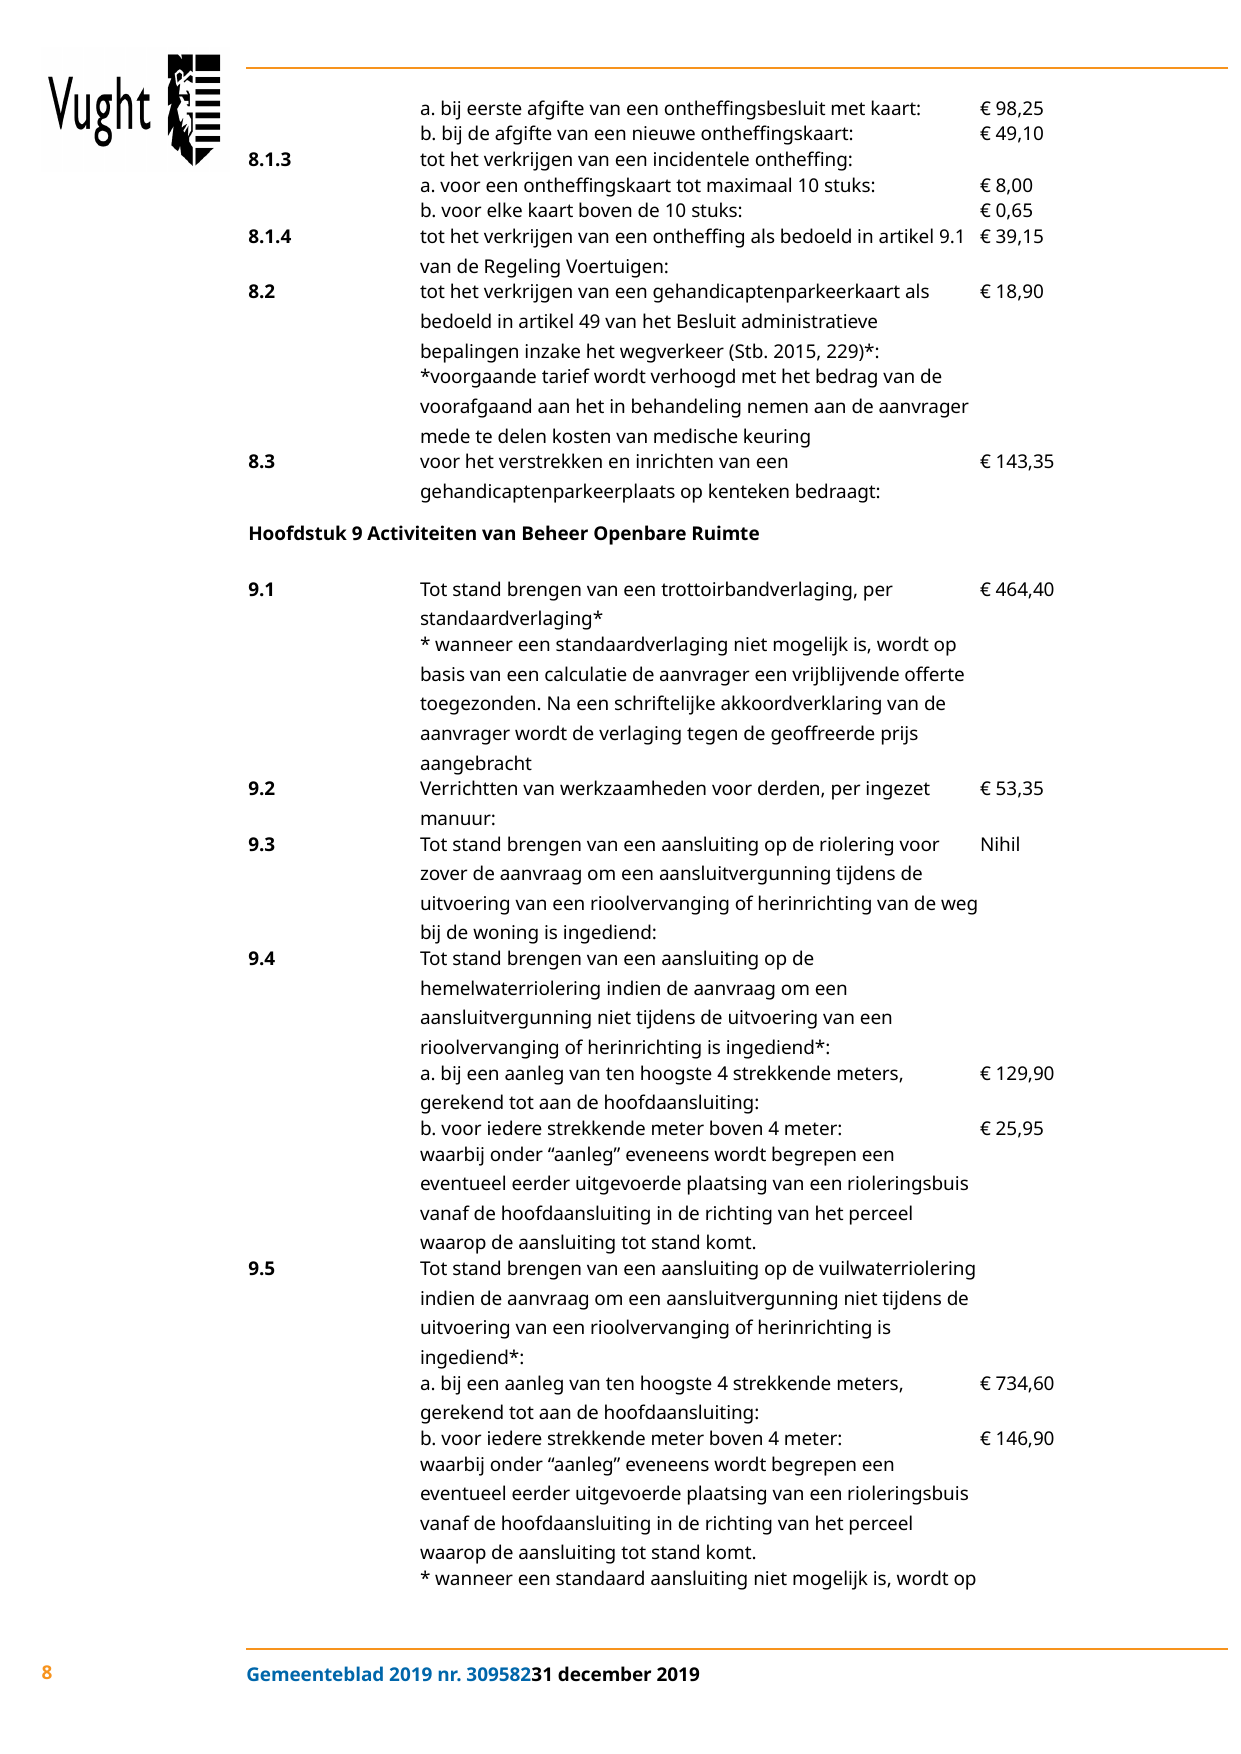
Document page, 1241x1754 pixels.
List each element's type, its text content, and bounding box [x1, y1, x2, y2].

table_cell [248, 1451, 420, 1565]
table_cell * wanneer een standaardverlaging niet mogelijk is, wordt op basis van een calculatie de aanvrager een vrijblijvende offerte toegezonden. Na een schriftelijke akkoordverklaring van de aanvrager wordt de verlaging tegen de geoffreerde prijs aangebracht [420, 631, 980, 775]
table_cell € 49,10 [980, 121, 1152, 146]
table_cell *voorgaande tarief wordt verhoogd met het bedrag van de voorafgaand aan het in behandeling nemen aan de aanvrager mede te delen kosten van medische keuring [420, 364, 980, 448]
table_cell € 734,60 [980, 1370, 1152, 1425]
table_cell [248, 198, 420, 223]
table_cell b. bij de afgifte van een nieuwe ontheffingskaart: [420, 121, 980, 146]
table_cell * wanneer een standaard aansluiting niet mogelijk is, wordt op [420, 1565, 980, 1591]
table_cell € 0,65 [980, 198, 1152, 223]
table_cell 8.1.4 [248, 224, 420, 279]
table_cell 9.4 [248, 945, 420, 1060]
table_cell [248, 631, 420, 775]
table_cell 8.2 [248, 279, 420, 364]
table_cell b. voor iedere strekkende meter boven 4 meter: [420, 1425, 980, 1451]
table_cell [248, 172, 420, 198]
table_cell a. voor een ontheffingskaart tot maximaal 10 stuks: [420, 172, 980, 198]
table_cell tot het verkrijgen van een ontheffing als bedoeld in artikel 9.1 van de Regeling Voertuigen: [420, 224, 980, 279]
table_cell 8.1.3 [248, 146, 420, 172]
table_cell Verrichtten van werkzaamheden voor derden, per ingezet manuur: [420, 775, 980, 831]
table_cell € 8,00 [980, 172, 1152, 198]
table_cell a. bij een aanleg van ten hoogste 4 strekkende meters, gerekend tot aan de hoofdaansluiting: [420, 1060, 980, 1115]
table_cell [248, 121, 420, 146]
table_cell € 53,35 [980, 775, 1152, 831]
table_cell [980, 1141, 1152, 1255]
table_cell a. bij een aanleg van ten hoogste 4 strekkende meters, gerekend tot aan de hoofdaansluiting: [420, 1370, 980, 1425]
table_header Tot stand brengen van een trottoirbandverlaging, per standaardverlaging* [420, 576, 980, 631]
table_cell € 39,15 [980, 224, 1152, 279]
table_cell waarbij onder “aanleg” eveneens wordt begrepen een eventueel eerder uitgevoerde plaatsing van een rioleringsbuis vanaf de hoofdaansluiting in de richting van het perceel waarop de aansluiting tot stand komt. [420, 1141, 980, 1255]
table_cell b. voor iedere strekkende meter boven 4 meter: [420, 1115, 980, 1141]
table_cell [980, 945, 1152, 1060]
table_cell tot het verkrijgen van een gehandicaptenparkeerkaart als bedoeld in artikel 49 van het Besluit administratieve bepalingen inzake het wegverkeer (Stb. 2015, 229)*: [420, 279, 980, 364]
text Hoofdstuk 9 Activiteiten van Beheer Openbare Ruimte [248, 521, 1152, 546]
table_cell € 143,35 [980, 449, 1152, 504]
table_cell [980, 631, 1152, 775]
table_cell Tot stand brengen van een aansluiting op de riolering voor zover de aanvraag om een aansluitvergunning tijdens de uitvoering van een rioolvervanging of herinrichting van de weg bij de woning is ingediend: [420, 831, 980, 945]
table_cell [248, 1141, 420, 1255]
table_cell voor het verstrekken en inrichten van een gehandicaptenparkeerplaats op kenteken bedraagt: [420, 449, 980, 504]
table_cell € 18,90 [980, 279, 1152, 364]
table_cell € 129,90 [980, 1060, 1152, 1115]
table_cell € 25,95 [980, 1115, 1152, 1141]
table_cell € 98,25 [980, 95, 1152, 121]
table_cell 8.3 [248, 449, 420, 504]
table_cell 9.2 [248, 775, 420, 831]
table_cell waarbij onder “aanleg” eveneens wordt begrepen een eventueel eerder uitgevoerde plaatsing van een rioleringsbuis vanaf de hoofdaansluiting in de richting van het perceel waarop de aansluiting tot stand komt. [420, 1451, 980, 1565]
table_cell [980, 1255, 1152, 1370]
table_cell [248, 1565, 420, 1591]
table_cell 9.5 [248, 1255, 420, 1370]
table_cell Tot stand brengen van een aansluiting op de hemelwaterriolering indien de aanvraag om een aansluitvergunning niet tijdens de uitvoering van een rioolvervanging of herinrichting is ingediend*: [420, 945, 980, 1060]
table_cell [248, 1425, 420, 1451]
table_cell [980, 146, 1152, 172]
table_cell [980, 1451, 1152, 1565]
table_header € 464,40 [980, 576, 1152, 631]
table_cell [980, 364, 1152, 448]
table_cell [980, 1565, 1152, 1591]
table_cell [248, 1115, 420, 1141]
table_cell tot het verkrijgen van een incidentele ontheffing: [420, 146, 980, 172]
table_cell a. bij eerste afgifte van een ontheffingsbesluit met kaart: [420, 95, 980, 121]
table_cell b. voor elke kaart boven de 10 stuks: [420, 198, 980, 223]
table_header 9.1 [248, 576, 420, 631]
table_cell [248, 1370, 420, 1425]
table_cell [248, 95, 420, 121]
table_cell Tot stand brengen van een aansluiting op de vuilwaterriolering indien de aanvraag om een aansluitvergunning niet tijdens de uitvoering van een rioolvervanging of herinrichting is ingediend*: [420, 1255, 980, 1370]
table_cell Nihil [980, 831, 1152, 945]
table_cell € 146,90 [980, 1425, 1152, 1451]
table_cell 9.3 [248, 831, 420, 945]
table_cell [248, 1060, 420, 1115]
picture [41, 47, 231, 172]
table_cell [248, 364, 420, 448]
